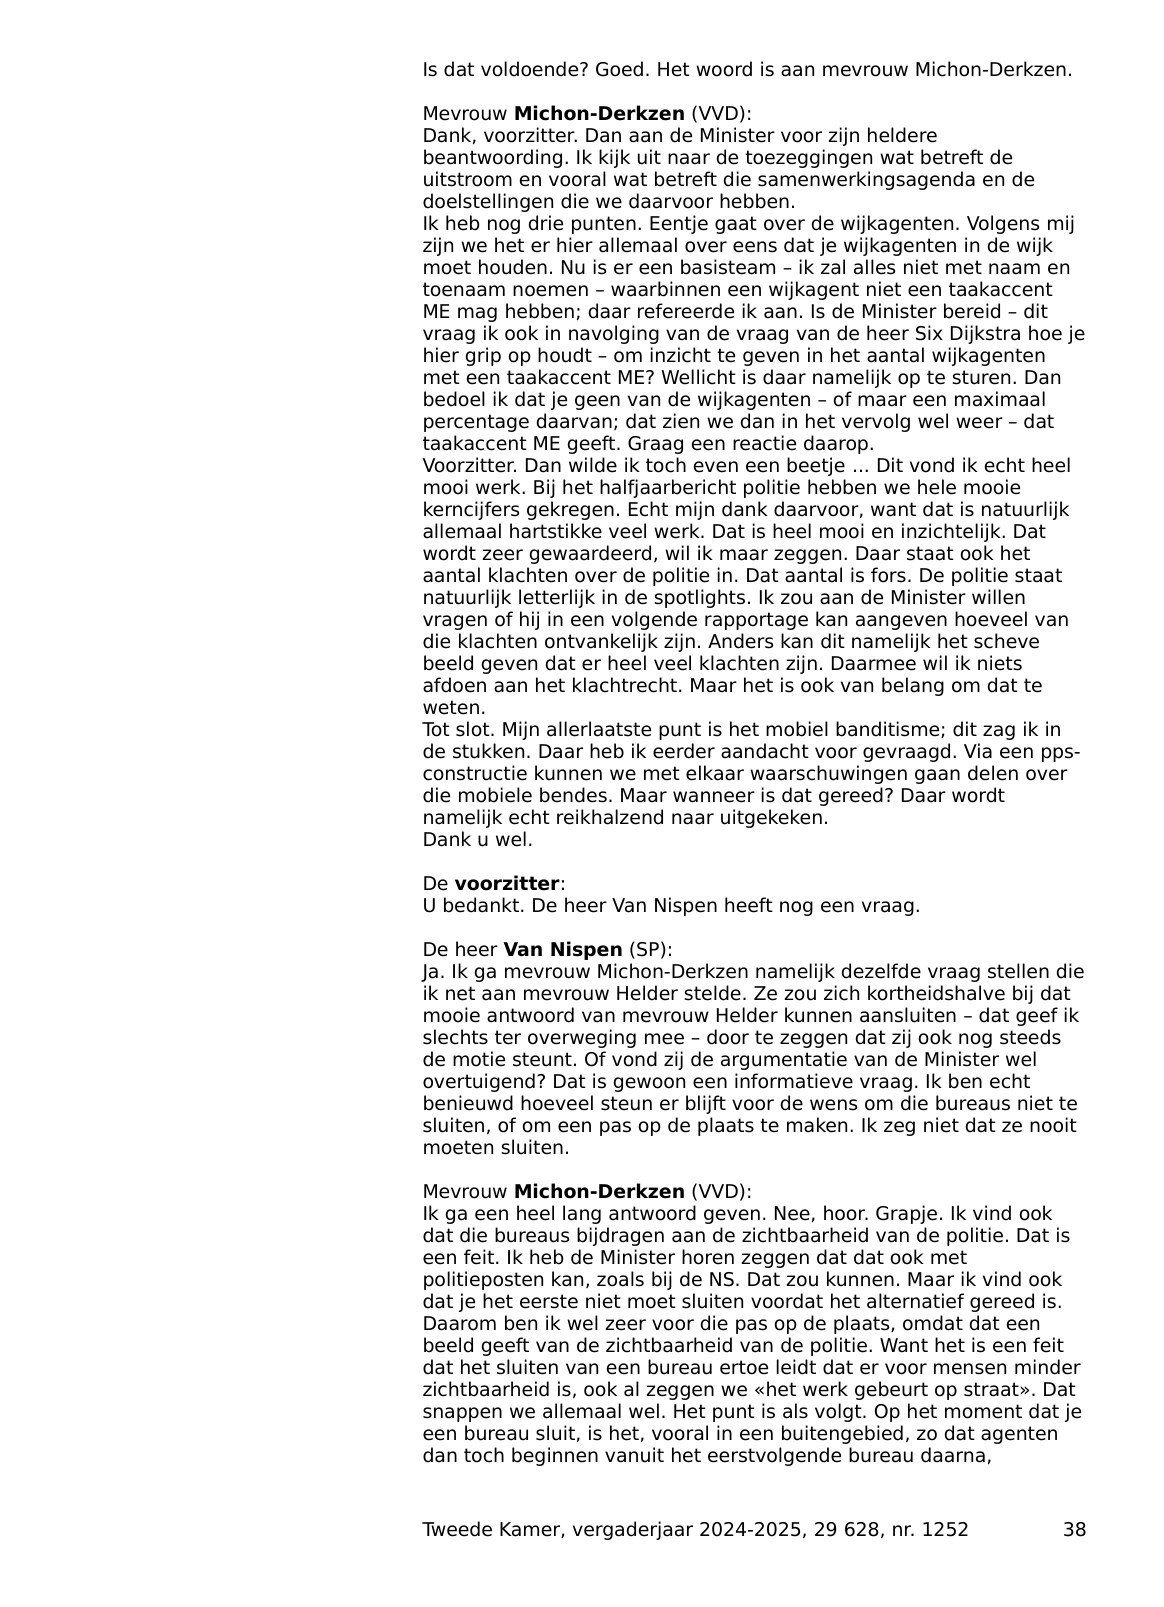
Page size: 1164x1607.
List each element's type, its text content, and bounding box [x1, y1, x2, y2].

text Mevrouw Michon-Derkzen (VVD): [422, 103, 1087, 125]
text Mevrouw Michon-Derkzen (VVD): [422, 1181, 1087, 1203]
text Dank u wel. [422, 828, 1087, 851]
text Dank, voorzitter. Dan aan de Minister voor zijn heldere beantwoording. Ik kijk uit naar de toezeggingen wat betreft de uitstroom en vooral wat betreft die samenwerkingsagenda en de doelstellingen die we daarvoor hebben. [422, 125, 1087, 213]
text De voorzitter: [422, 873, 1087, 895]
text Ik ga een heel lang antwoord geven. Nee, hoor. Grapje. Ik vind ook dat die bureaus bijdragen aan de zichtbaarheid van de politie. Dat is een feit. Ik heb de Minister horen zeggen dat dat ook met politieposten kan, zoals bij de NS. Dat zou kunnen. Maar ik vind ook dat je het eerste niet moet sluiten voordat het alternatief gereed is. Daarom ben ik wel zeer voor die pas op de plaats, omdat dat een beeld geeft van de zichtbaarheid van de politie. Want het is een feit dat het sluiten van een bureau ertoe leidt dat er voor mensen minder zichtbaarheid is, ook al zeggen we «het werk gebeurt op straat». Dat snappen we allemaal wel. Het punt is als volgt. Op het moment dat je een bureau sluit, is het, vooral in een buitengebied, zo dat agenten dan toch beginnen vanuit het eerstvolgende bureau daarna, [422, 1203, 1087, 1467]
text De heer Van Nispen (SP): [422, 939, 1087, 961]
text Tot slot. Mijn allerlaatste punt is het mobiel banditisme; dit zag ik in de stukken. Daar heb ik eerder aandacht voor gevraagd. Via een pps-constructie kunnen we met elkaar waarschuwingen gaan delen over die mobiele bendes. Maar wanneer is dat gereed? Daar wordt namelijk echt reikhalzend naar uitgekeken. [422, 719, 1087, 828]
text Ja. Ik ga mevrouw Michon-Derkzen namelijk dezelfde vraag stellen die ik net aan mevrouw Helder stelde. Ze zou zich kortheidshalve bij dat mooie antwoord van mevrouw Helder kunnen aansluiten – dat geef ik slechts ter overweging mee – door te zeggen dat zij ook nog steeds de motie steunt. Of vond zij de argumentatie van de Minister wel overtuigend? Dat is gewoon een informatieve vraag. Ik ben echt benieuwd hoeveel steun er blijft voor de wens om die bureaus niet te sluiten, of om een pas op de plaats te maken. Ik zeg niet dat ze nooit moeten sluiten. [422, 961, 1087, 1159]
text Ik heb nog drie punten. Eentje gaat over de wijkagenten. Volgens mij zijn we het er hier allemaal over eens dat je wijkagenten in de wijk moet houden. Nu is er een basisteam – ik zal alles niet met naam en toenaam noemen – waarbinnen een wijkagent niet een taakaccent ME mag hebben; daar refereerde ik aan. Is de Minister bereid – dit vraag ik ook in navolging van de vraag van de heer Six Dijkstra hoe je hier grip op houdt – om inzicht te geven in het aantal wijkagenten met een taakaccent ME? Wellicht is daar namelijk op te sturen. Dan bedoel ik dat je geen van de wijkagenten – of maar een maximaal percentage daarvan; dat zien we dan in het vervolg wel weer – dat taakaccent ME geeft. Graag een reactie daarop. [422, 213, 1087, 455]
text U bedankt. De heer Van Nispen heeft nog een vraag. [422, 895, 1087, 917]
text Is dat voldoende? Goed. Het woord is aan mevrouw Michon-Derkzen. [422, 59, 1087, 81]
text Voorzitter. Dan wilde ik toch even een beetje ... Dit vond ik echt heel mooi werk. Bij het halfjaarbericht politie hebben we hele mooie kerncijfers gekregen. Echt mijn dank daarvoor, want dat is natuurlijk allemaal hartstikke veel werk. Dat is heel mooi en inzichtelijk. Dat wordt zeer gewaardeerd, wil ik maar zeggen. Daar staat ook het aantal klachten over de politie in. Dat aantal is fors. De politie staat natuurlijk letterlijk in de spotlights. Ik zou aan de Minister willen vragen of hij in een volgende rapportage kan aangeven hoeveel van die klachten ontvankelijk zijn. Anders kan dit namelijk het scheve beeld geven dat er heel veel klachten zijn. Daarmee wil ik niets afdoen aan het klachtrecht. Maar het is ook van belang om dat te weten. [422, 455, 1087, 719]
